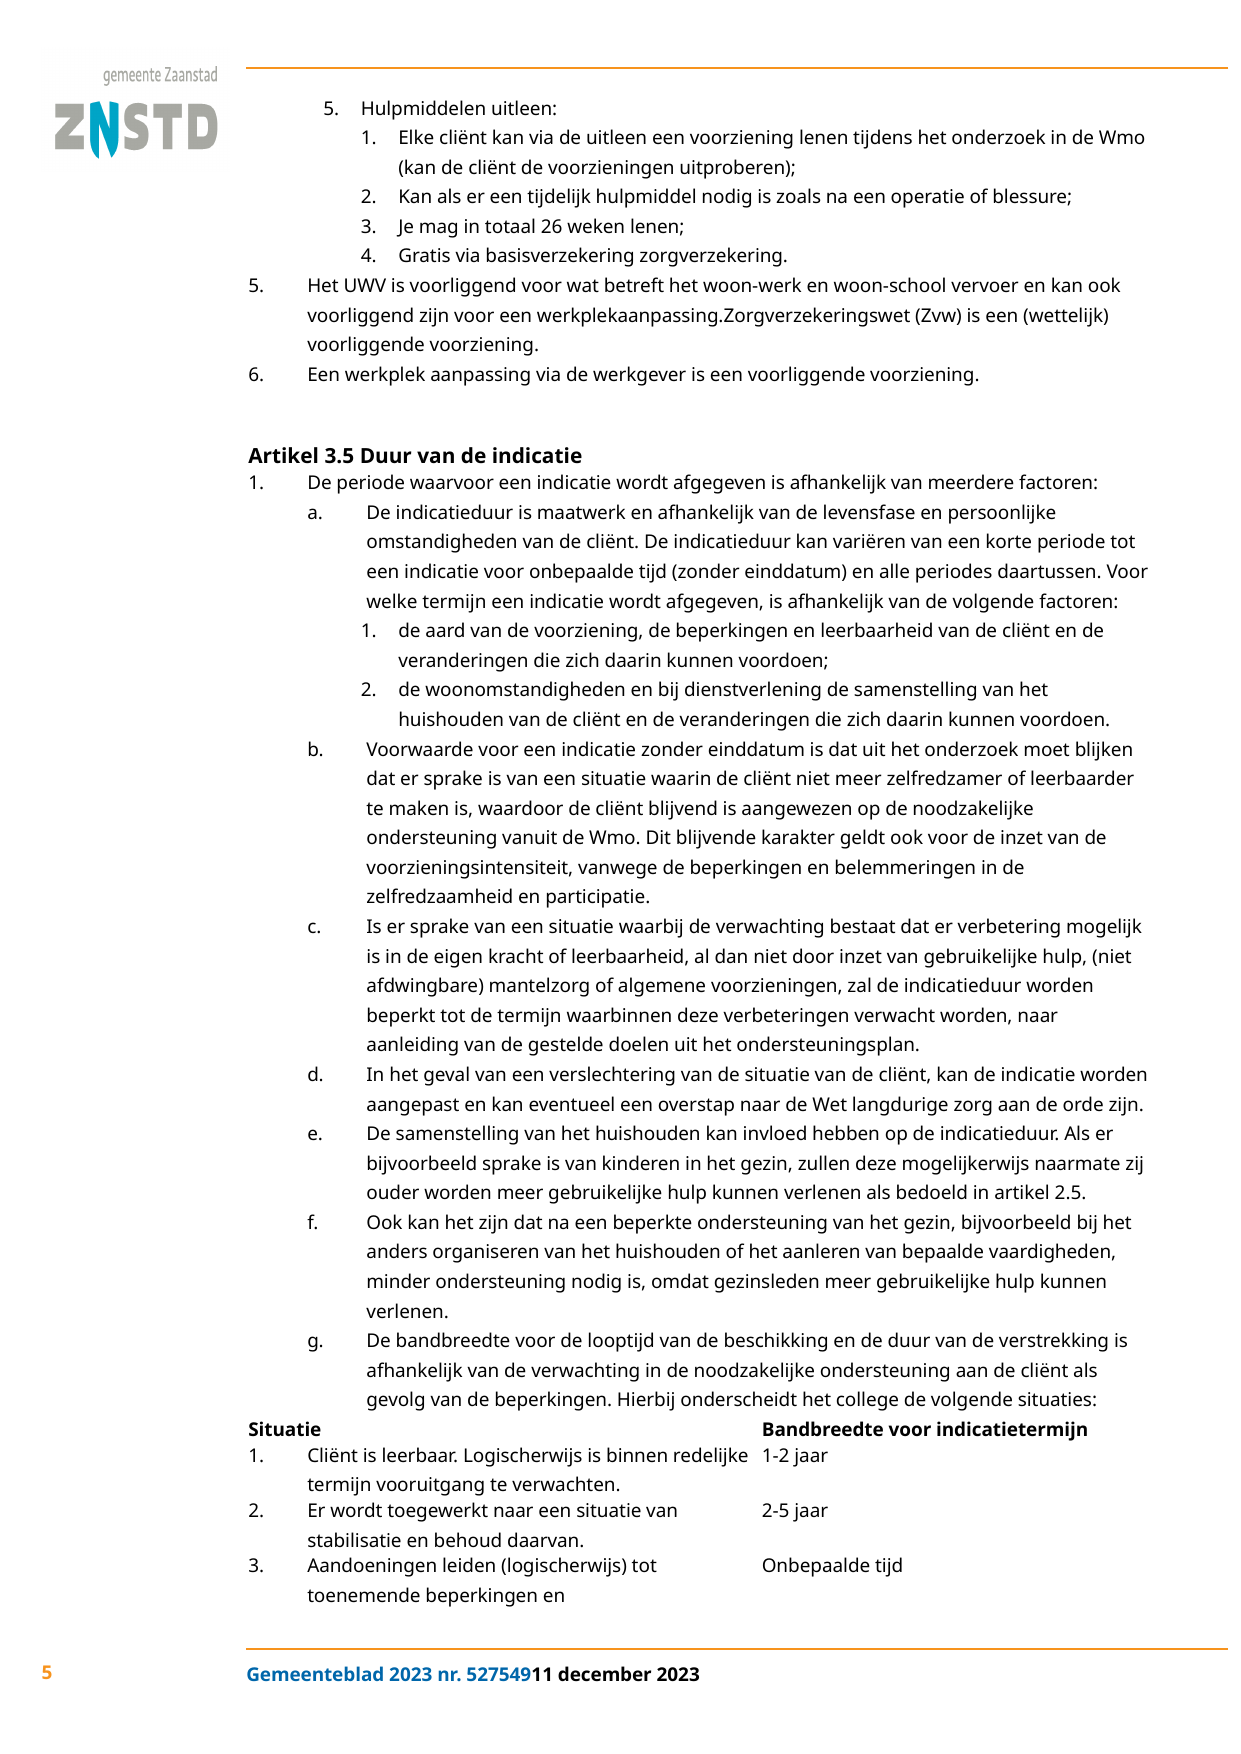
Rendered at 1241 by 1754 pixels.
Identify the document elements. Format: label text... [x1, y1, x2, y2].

picture [41, 47, 231, 172]
list Hulpmiddelen uitleen: [323, 95, 1152, 121]
list Is er sprake van een situatie waarbij de verwachting bestaat dat er verbetering mogelijk is in de eigen kracht of leerbaarheid, al dan niet door inzet van gebruikelijke hulp, (niet afdwingbare) mantelzorg of algemene voorzieningen, zal de indicatieduur worden beperkt tot de termijn waarbinnen deze verbeteringen verwacht worden, naar aanleiding van de gestelde doelen uit het ondersteuningsplan. [307, 913, 1152, 1057]
list De samenstelling van het huishouden kan invloed hebben op de indicatieduur. Als er bijvoorbeeld sprake is van kinderen in het gezin, zullen deze mogelijkerwijs naarmate zij ouder worden meer gebruikelijke hulp kunnen verlenen als bedoeld in artikel 2.5. [307, 1120, 1152, 1205]
table_cell 1-2 jaar [762, 1442, 1152, 1497]
list De bandbreedte voor de looptijd van de beschikking en de duur van de verstrekking is afhankelijk van de verwachting in de noodzakelijke ondersteuning aan de cliënt als gevolg van de beperkingen. Hierbij onderscheidt het college de volgende situaties: [307, 1327, 1152, 1412]
list Je mag in totaal 26 weken lenen; [361, 213, 1152, 239]
table_cell Aandoeningen leiden (logischerwijs) tot toenemende beperkingen en [248, 1553, 762, 1608]
list Kan als er een tijdelijk hulpmiddel nodig is zoals na een operatie of blessure; [361, 183, 1152, 209]
table_header Situatie [248, 1416, 762, 1442]
text Artikel 3.5 Duur van de indicatie [248, 441, 1152, 469]
table_cell Onbepaalde tijd [762, 1553, 1152, 1608]
table_header Bandbreedte voor indicatietermijn [762, 1416, 1152, 1442]
list Gratis via basisverzekering zorgverzekering. [361, 243, 1152, 268]
list Een werkplek aanpassing via de werkgever is een voorliggende voorziening. [248, 361, 1152, 387]
list Elke cliënt kan via de uitleen een voorziening lenen tijdens het onderzoek in de Wmo (kan de cliënt de voorzieningen uitproberen); [361, 124, 1152, 180]
list Voorwaarde voor een indicatie zonder einddatum is dat uit het onderzoek moet blijken dat er sprake is van een situatie waarin de cliënt niet meer zelfredzamer of leerbaarder te maken is, waardoor de cliënt blijvend is aangewezen op de noodzakelijke ondersteuning vanuit de Wmo. Dit blijvende karakter geldt ook voor de inzet van de voorzieningsintensiteit, vanwege de beperkingen en belemmeringen in de zelfredzaamheid en participatie. [307, 736, 1152, 909]
table_cell Cliënt is leerbaar. Logischerwijs is binnen redelijke termijn vooruitgang te verwachten. [248, 1442, 762, 1497]
list Het UWV is voorliggend voor wat betreft het woon-werk en woon-school vervoer en kan ook voorliggend zijn voor een werkplekaanpassing.Zorgverzekeringswet (Zvw) is een (wettelijk) voorliggende voorziening. [248, 272, 1152, 357]
list De indicatieduur is maatwerk en afhankelijk van de levensfase en persoonlijke omstandigheden van de cliënt. De indicatieduur kan variëren van een korte periode tot een indicatie voor onbepaalde tijd (zonder einddatum) en alle periodes daartussen. Voor welke termijn een indicatie wordt afgegeven, is afhankelijk van de volgende factoren: [307, 499, 1152, 613]
list De periode waarvoor een indicatie wordt afgegeven is afhankelijk van meerdere factoren: [248, 469, 1152, 495]
list In het geval van een verslechtering van de situatie van de cliënt, kan de indicatie worden aangepast en kan eventueel een overstap naar de Wet langdurige zorg aan de orde zijn. [307, 1061, 1152, 1116]
table_cell 2-5 jaar [762, 1497, 1152, 1553]
list Ook kan het zijn dat na een beperkte ondersteuning van het gezin, bijvoorbeeld bij het anders organiseren van het huishouden of het aanleren van bepaalde vaardigheden, minder ondersteuning nodig is, omdat gezinsleden meer gebruikelijke hulp kunnen verlenen. [307, 1209, 1152, 1323]
list de aard van de voorziening, de beperkingen en leerbaarheid van de cliënt en de veranderingen die zich daarin kunnen voordoen; [361, 617, 1152, 673]
list de woonomstandigheden en bij dienstverlening de samenstelling van het huishouden van de cliënt en de veranderingen die zich daarin kunnen voordoen. [361, 677, 1152, 732]
table_cell Er wordt toegewerkt naar een situatie van stabilisatie en behoud daarvan. [248, 1497, 762, 1553]
